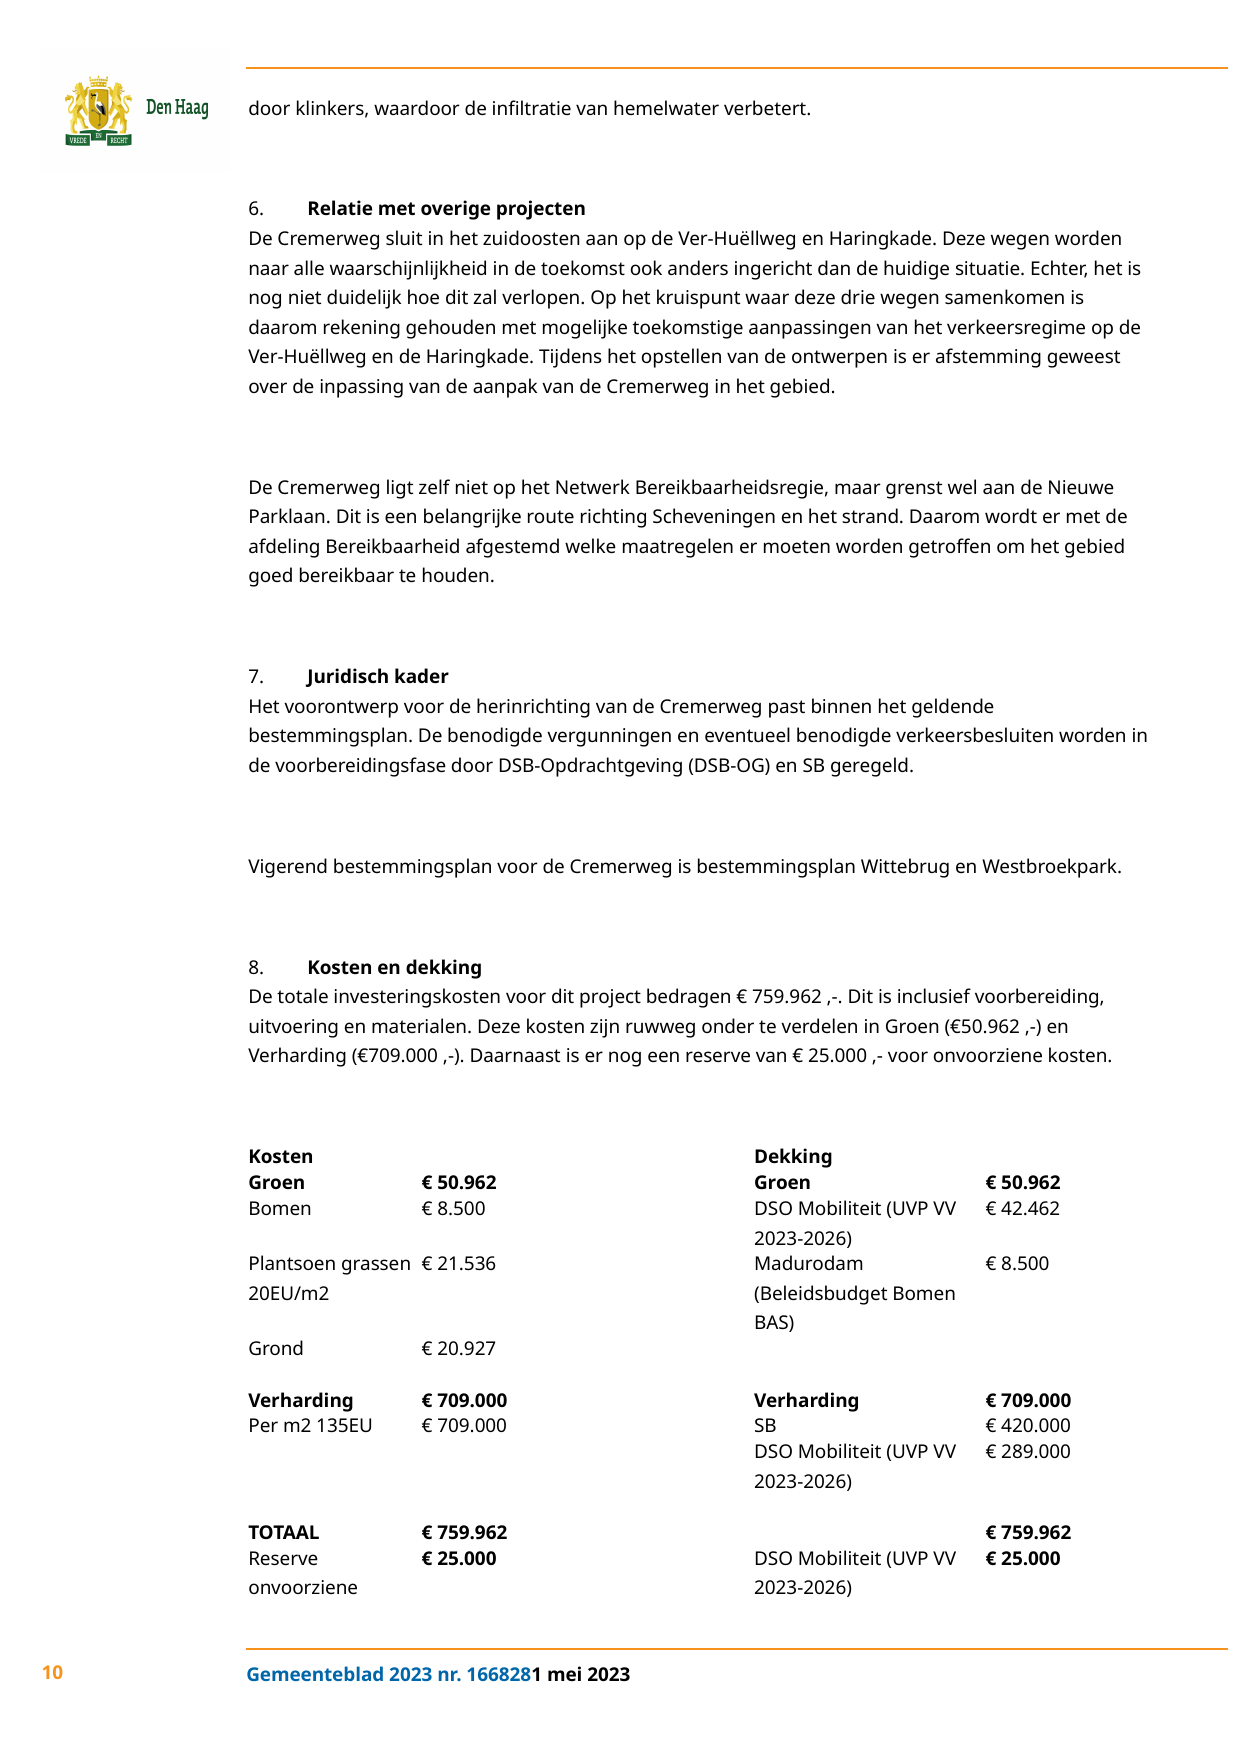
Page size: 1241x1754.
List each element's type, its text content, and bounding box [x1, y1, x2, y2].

list Kosten en dekking [248, 954, 1152, 980]
table_cell Groen [754, 1169, 985, 1195]
table_cell € 709.000 [985, 1387, 1152, 1412]
table_cell [421, 1438, 588, 1493]
table_cell [588, 1387, 754, 1412]
table_header Kosten [248, 1144, 421, 1169]
text Vigerend bestemmingsplan voor de Cremerweg is bestemmingsplan Wittebrug en Westbroekpark. [248, 853, 1152, 879]
list Relatie met overige projecten [248, 196, 1152, 221]
text Het voorontwerp voor de herinrichting van de Cremerweg past binnen het geldende bestemmingsplan. De benodigde vergunningen en eventueel benodigde verkeersbesluiten worden in de voorbereidingsfase door DSB-Opdrachtgeving (DSB-OG) en SB geregeld. [248, 693, 1152, 778]
table_cell € 8.500 [985, 1250, 1152, 1335]
table_cell [754, 1494, 985, 1519]
table_cell [588, 1250, 754, 1335]
table_header [588, 1144, 754, 1169]
list Juridisch kader [248, 663, 1152, 689]
table_cell [985, 1494, 1152, 1519]
table_cell [588, 1438, 754, 1493]
table_cell DSO Mobiliteit (UVP VV 2023-2026) [754, 1545, 985, 1600]
table_cell € 50.962 [421, 1169, 588, 1195]
table_header Dekking [754, 1144, 985, 1169]
table_cell € 289.000 [985, 1438, 1152, 1493]
table_cell € 42.462 [985, 1195, 1152, 1250]
table_cell Groen [248, 1169, 421, 1195]
table_cell [985, 1361, 1152, 1387]
text De totale investeringskosten voor dit project bedragen € 759.962 ,-. Dit is inclusief voorbereiding, uitvoering en materialen. Deze kosten zijn ruwweg onder te verdelen in Groen (€50.962 ,-) en Verharding (€709.000 ,-). Daarnaast is er nog een reserve van € 25.000 ,- voor onvoorziene kosten. [248, 983, 1152, 1068]
table_cell € 709.000 [421, 1413, 588, 1438]
table_cell Per m2 135EU [248, 1413, 421, 1438]
table_cell [588, 1169, 754, 1195]
table_cell DSO Mobiliteit (UVP VV 2023-2026) [754, 1195, 985, 1250]
picture [41, 47, 231, 172]
table_cell [754, 1361, 985, 1387]
table_cell € 21.536 [421, 1250, 588, 1335]
table_cell [248, 1438, 421, 1493]
table_cell € 8.500 [421, 1195, 588, 1250]
table_cell [588, 1519, 754, 1545]
table_cell Verharding [248, 1387, 421, 1412]
table_cell Grond [248, 1335, 421, 1361]
table_cell [248, 1494, 421, 1519]
table_cell [248, 1361, 421, 1387]
table_cell DSO Mobiliteit (UVP VV 2023-2026) [754, 1438, 985, 1493]
table_cell TOTAAL [248, 1519, 421, 1545]
table_cell [985, 1335, 1152, 1361]
table_cell [588, 1494, 754, 1519]
table_cell € 759.962 [421, 1519, 588, 1545]
table_cell € 20.927 [421, 1335, 588, 1361]
table_cell [754, 1335, 985, 1361]
table_cell Bomen [248, 1195, 421, 1250]
table_cell [421, 1361, 588, 1387]
table_cell € 25.000 [421, 1545, 588, 1600]
table_cell [588, 1413, 754, 1438]
table_cell [754, 1519, 985, 1545]
table_cell € 759.962 [985, 1519, 1152, 1545]
table_cell [588, 1335, 754, 1361]
table_cell € 709.000 [421, 1387, 588, 1412]
table_header [421, 1144, 588, 1169]
table_cell [588, 1545, 754, 1600]
table_cell € 50.962 [985, 1169, 1152, 1195]
text De Cremerweg ligt zelf niet op het Netwerk Bereikbaarheidsregie, maar grenst wel aan de Nieuwe Parklaan. Dit is een belangrijke route richting Scheveningen en het strand. Daarom wordt er met de afdeling Bereikbaarheid afgestemd welke maatregelen er moeten worden getroffen om het gebied goed bereikbaar te houden. [248, 474, 1152, 588]
table_cell Plantsoen grassen 20EU/m2 [248, 1250, 421, 1335]
table_cell Reserve onvoorziene [248, 1545, 421, 1600]
table_cell Madurodam (Beleidsbudget Bomen BAS) [754, 1250, 985, 1335]
table_cell Verharding [754, 1387, 985, 1412]
text De Cremerweg sluit in het zuidoosten aan op de Ver-Huëllweg en Haringkade. Deze wegen worden naar alle waarschijnlijkheid in de toekomst ook anders ingericht dan de huidige situatie. Echter, het is nog niet duidelijk hoe dit zal verlopen. Op het kruispunt waar deze drie wegen samenkomen is daarom rekening gehouden met mogelijke toekomstige aanpassingen van het verkeersregime op de Ver-Huëllweg en de Haringkade. Tijdens het opstellen van de ontwerpen is er afstemming geweest over de inpassing van de aanpak van de Cremerweg in het gebied. [248, 225, 1152, 399]
table_cell [421, 1494, 588, 1519]
table_cell SB [754, 1413, 985, 1438]
table_cell [588, 1361, 754, 1387]
table_cell [588, 1195, 754, 1250]
table_header [985, 1144, 1152, 1169]
table_cell € 420.000 [985, 1413, 1152, 1438]
text door klinkers, waardoor de infiltratie van hemelwater verbetert. [248, 95, 1152, 121]
table_cell € 25.000 [985, 1545, 1152, 1600]
